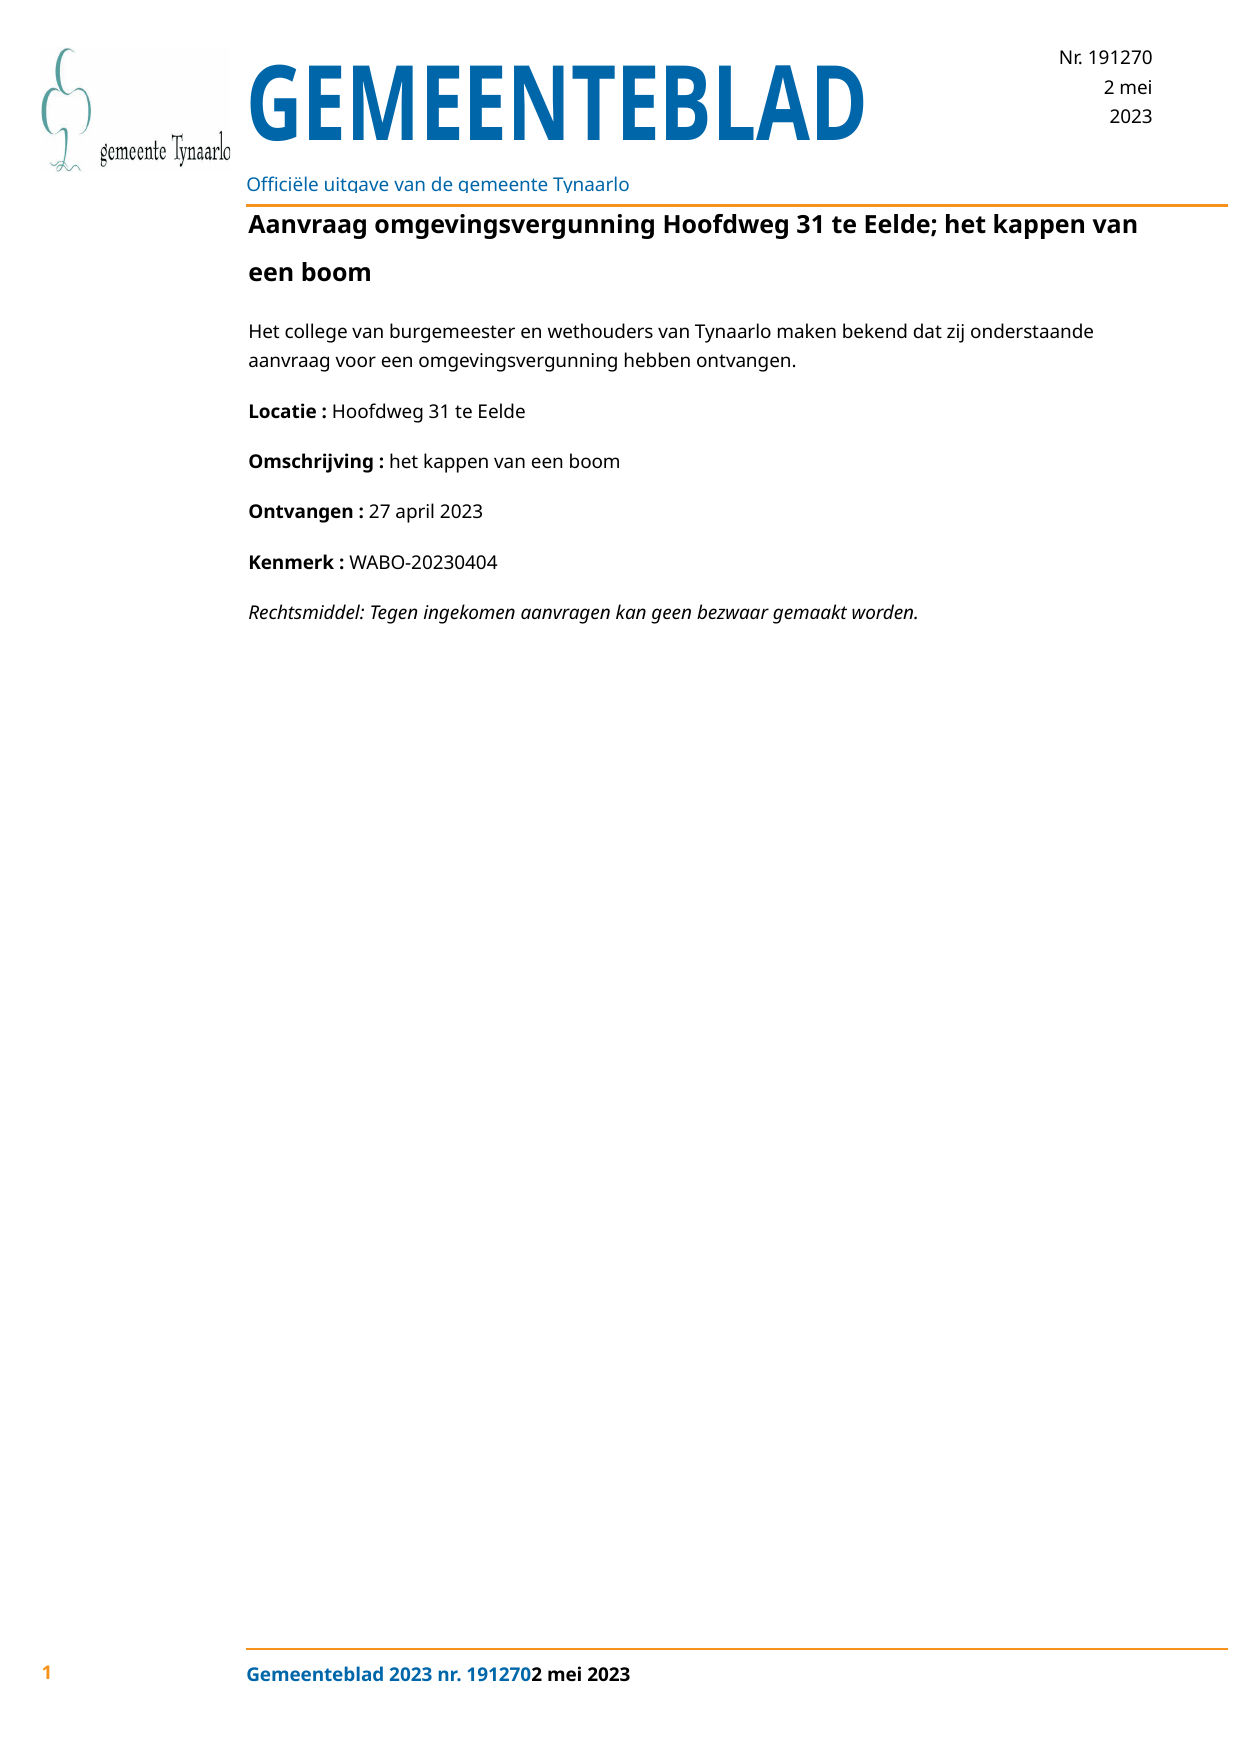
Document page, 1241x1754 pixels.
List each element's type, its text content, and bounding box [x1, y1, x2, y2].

text Kenmerk : WABO-20230404 [248, 549, 1152, 575]
text Ontvangen : 27 april 2023 [248, 499, 1152, 524]
text Rechtsmiddel: Tegen ingekomen aanvragen kan geen bezwaar gemaakt worden. [248, 599, 1152, 625]
picture [41, 47, 231, 172]
text Aanvraag omgevingsvergunning Hoofdweg 31 te Eelde; het kappen van een boom [248, 207, 1152, 288]
text Locatie : Hoofdweg 31 te Eelde [248, 398, 1152, 424]
text Het college van burgemeester en wethouders van Tynaarlo maken bekend dat zij onderstaande aanvraag voor een omgevingsvergunning hebben ontvangen. [248, 318, 1152, 373]
text Omschrijving : het kappen van een boom [248, 448, 1152, 474]
